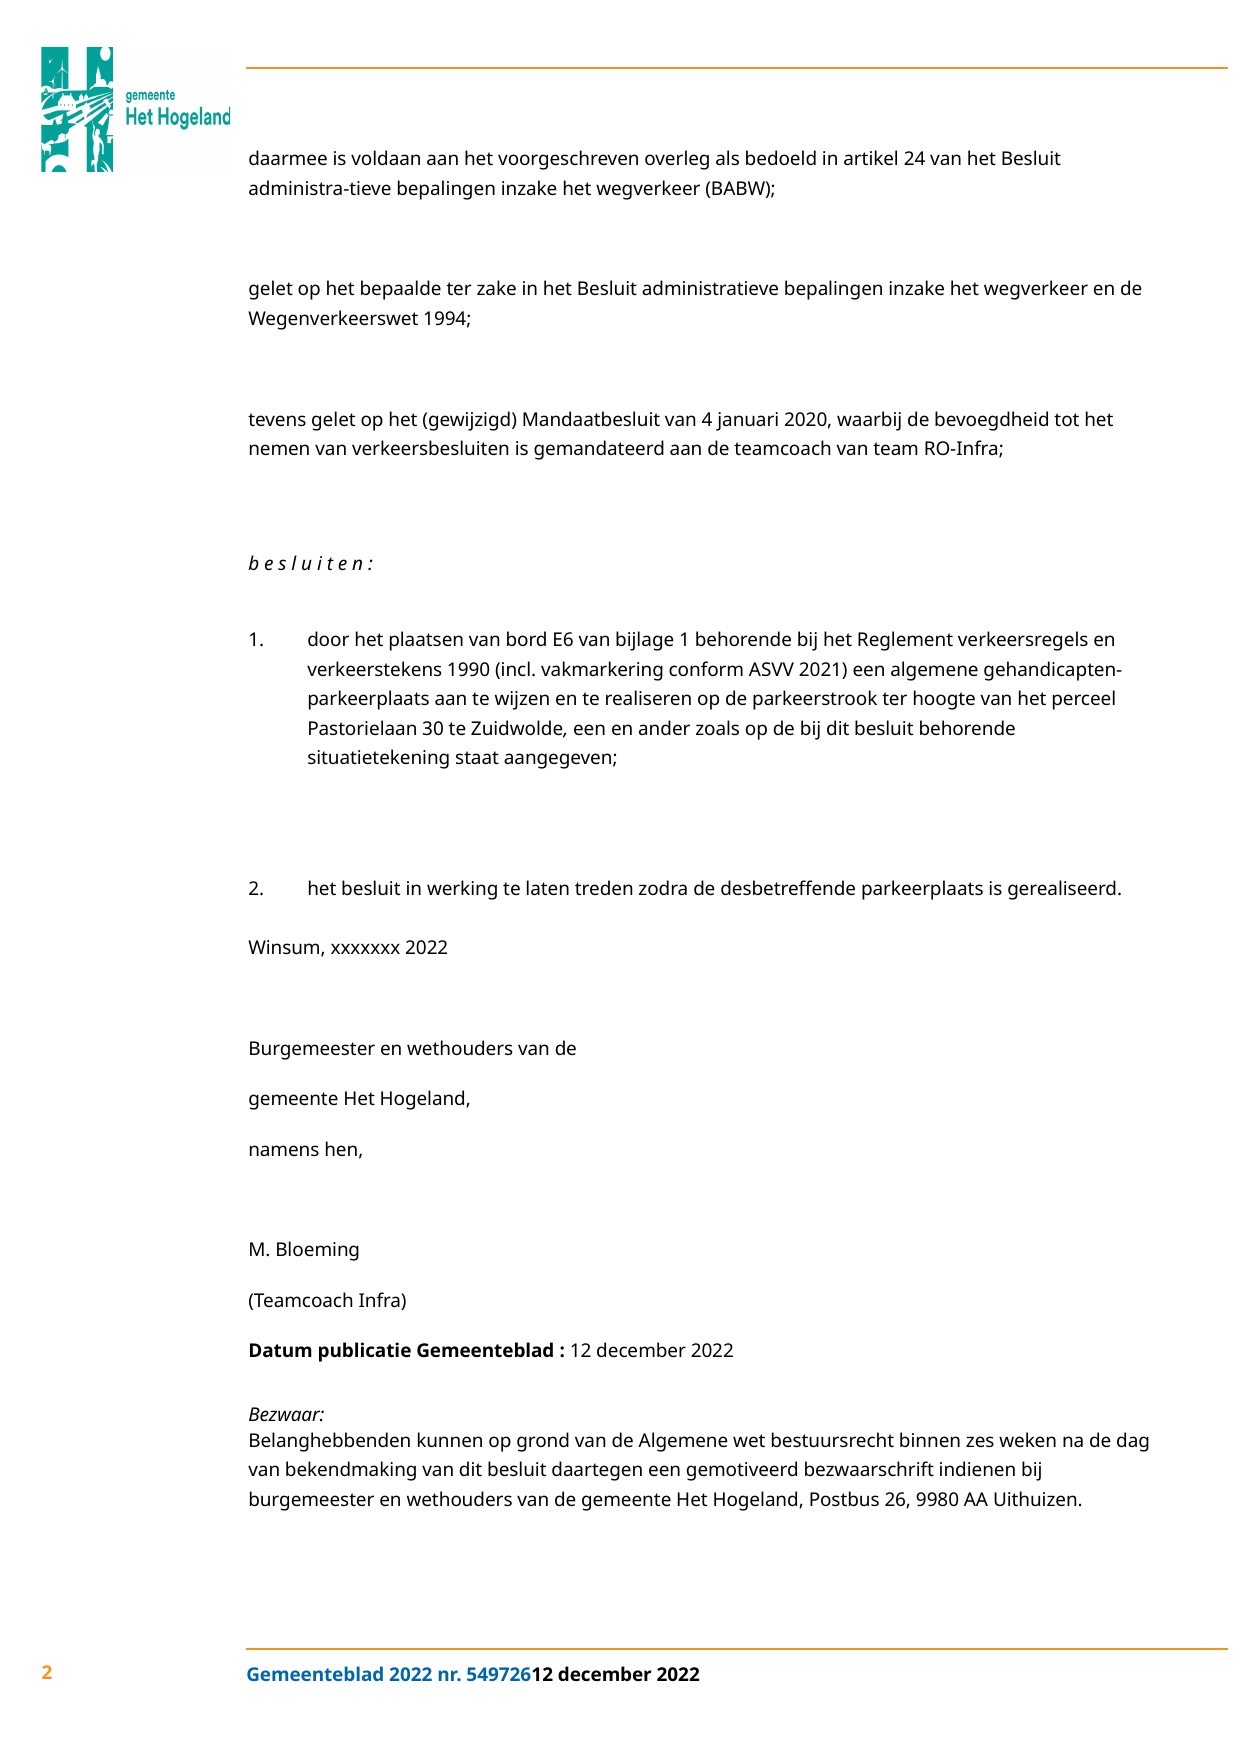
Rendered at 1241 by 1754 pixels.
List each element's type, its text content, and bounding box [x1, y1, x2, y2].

text Burgemeester en wethouders van de [248, 1035, 1152, 1061]
text Bezwaar: [248, 1401, 1152, 1427]
text Winsum, xxxxxxx 2022 [248, 934, 1152, 960]
text daarmee is voldaan aan het voorgeschreven overleg als bedoeld in artikel 24 van het Besluit administra-tieve bepalingen inzake het wegverkeer (BABW); [248, 145, 1152, 201]
text (Teamcoach Infra) [248, 1287, 1152, 1313]
text M. Bloeming [248, 1237, 1152, 1262]
text gelet op het bepaalde ter zake in het Besluit administratieve bepalingen inzake het wegverkeer en de Wegenverkeerswet 1994; [248, 276, 1152, 331]
text tevens gelet op het (gewijzigd) Mandaatbesluit van 4 januari 2020, waarbij de bevoegdheid tot het nemen van verkeersbesluiten is gemandateerd aan de teamcoach van team RO-Infra; [248, 406, 1152, 461]
text Belanghebbenden kunnen op grond van de Algemene wet bestuursrecht binnen zes weken na de dag van bekendmaking van dit besluit daartegen een gemotiveerd bezwaarschrift indienen bij burgemeester en wethouders van de gemeente Het Hogeland, Postbus 26, 9980 AA Uithuizen. [248, 1427, 1152, 1512]
list door het plaatsen van bord E6 van bijlage 1 behorende bij het Reglement verkeersregels en verkeerstekens 1990 (incl. vakmarkering conform ASVV 2021) een algemene gehandicapten-parkeerplaats aan te wijzen en te realiseren op de parkeerstrook ter hoogte van het perceel Pastorielaan 30 te Zuidwolde, een en ander zoals op de bij dit besluit behorende situatietekening staat aangegeven; [248, 626, 1152, 770]
text gemeente Het Hogeland, [248, 1085, 1152, 1111]
list het besluit in werking te laten treden zodra de desbetreffende parkeerplaats is gerealiseerd. [248, 875, 1152, 901]
text Datum publicatie Gemeenteblad : 12 december 2022 [248, 1337, 1152, 1363]
text namens hen, [248, 1136, 1152, 1161]
picture [41, 47, 231, 172]
text b e s l u i t e n : [248, 550, 1152, 576]
